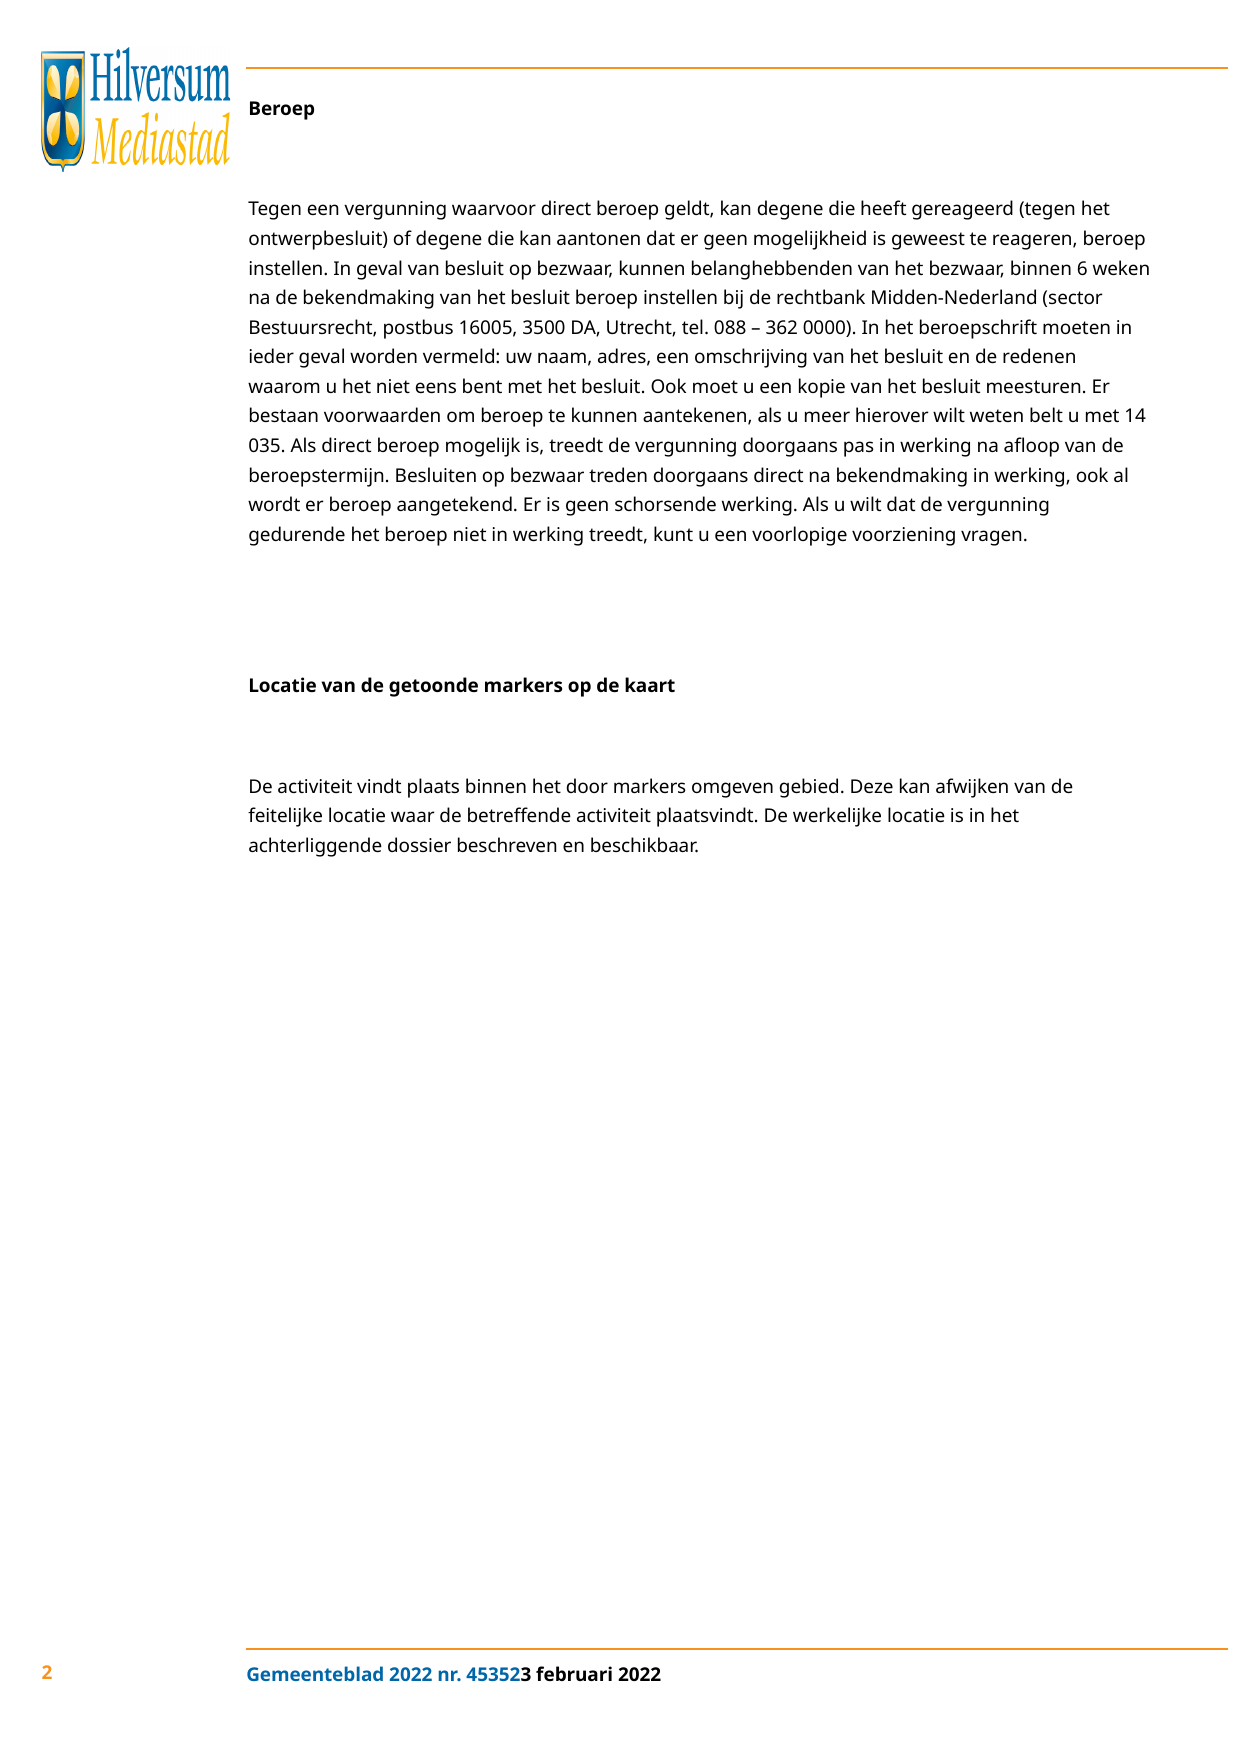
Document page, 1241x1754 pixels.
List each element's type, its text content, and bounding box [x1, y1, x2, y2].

text Beroep [248, 95, 1152, 121]
text Tegen een vergunning waarvoor direct beroep geldt, kan degene die heeft gereageerd (tegen het ontwerpbesluit) of degene die kan aantonen dat er geen mogelijkheid is geweest te reageren, beroep instellen. In geval van besluit op bezwaar, kunnen belanghebbenden van het bezwaar, binnen 6 weken na de bekendmaking van het besluit beroep instellen bij de rechtbank Midden-Nederland (sector Bestuursrecht, postbus 16005, 3500 DA, Utrecht, tel. 088 – 362 0000). In het beroepschrift moeten in ieder geval worden vermeld: uw naam, adres, een omschrijving van het besluit en de redenen waarom u het niet eens bent met het besluit. Ook moet u een kopie van het besluit meesturen. Er bestaan voorwaarden om beroep te kunnen aantekenen, als u meer hierover wilt weten belt u met 14 035. Als direct beroep mogelijk is, treedt de vergunning doorgaans pas in werking na afloop van de beroepstermijn. Besluiten op bezwaar treden doorgaans direct na bekendmaking in werking, ook al wordt er beroep aangetekend. Er is geen schorsende werking. Als u wilt dat de vergunning gedurende het beroep niet in werking treedt, kunt u een voorlopige voorziening vragen. [248, 196, 1152, 547]
picture [41, 47, 231, 172]
text Locatie van de getoonde markers op de kaart [248, 672, 1152, 698]
text De activiteit vindt plaats binnen het door markers omgeven gebied. Deze kan afwijken van de feitelijke locatie waar de betreffende activiteit plaatsvindt. De werkelijke locatie is in het achterliggende dossier beschreven en beschikbaar. [248, 773, 1152, 858]
